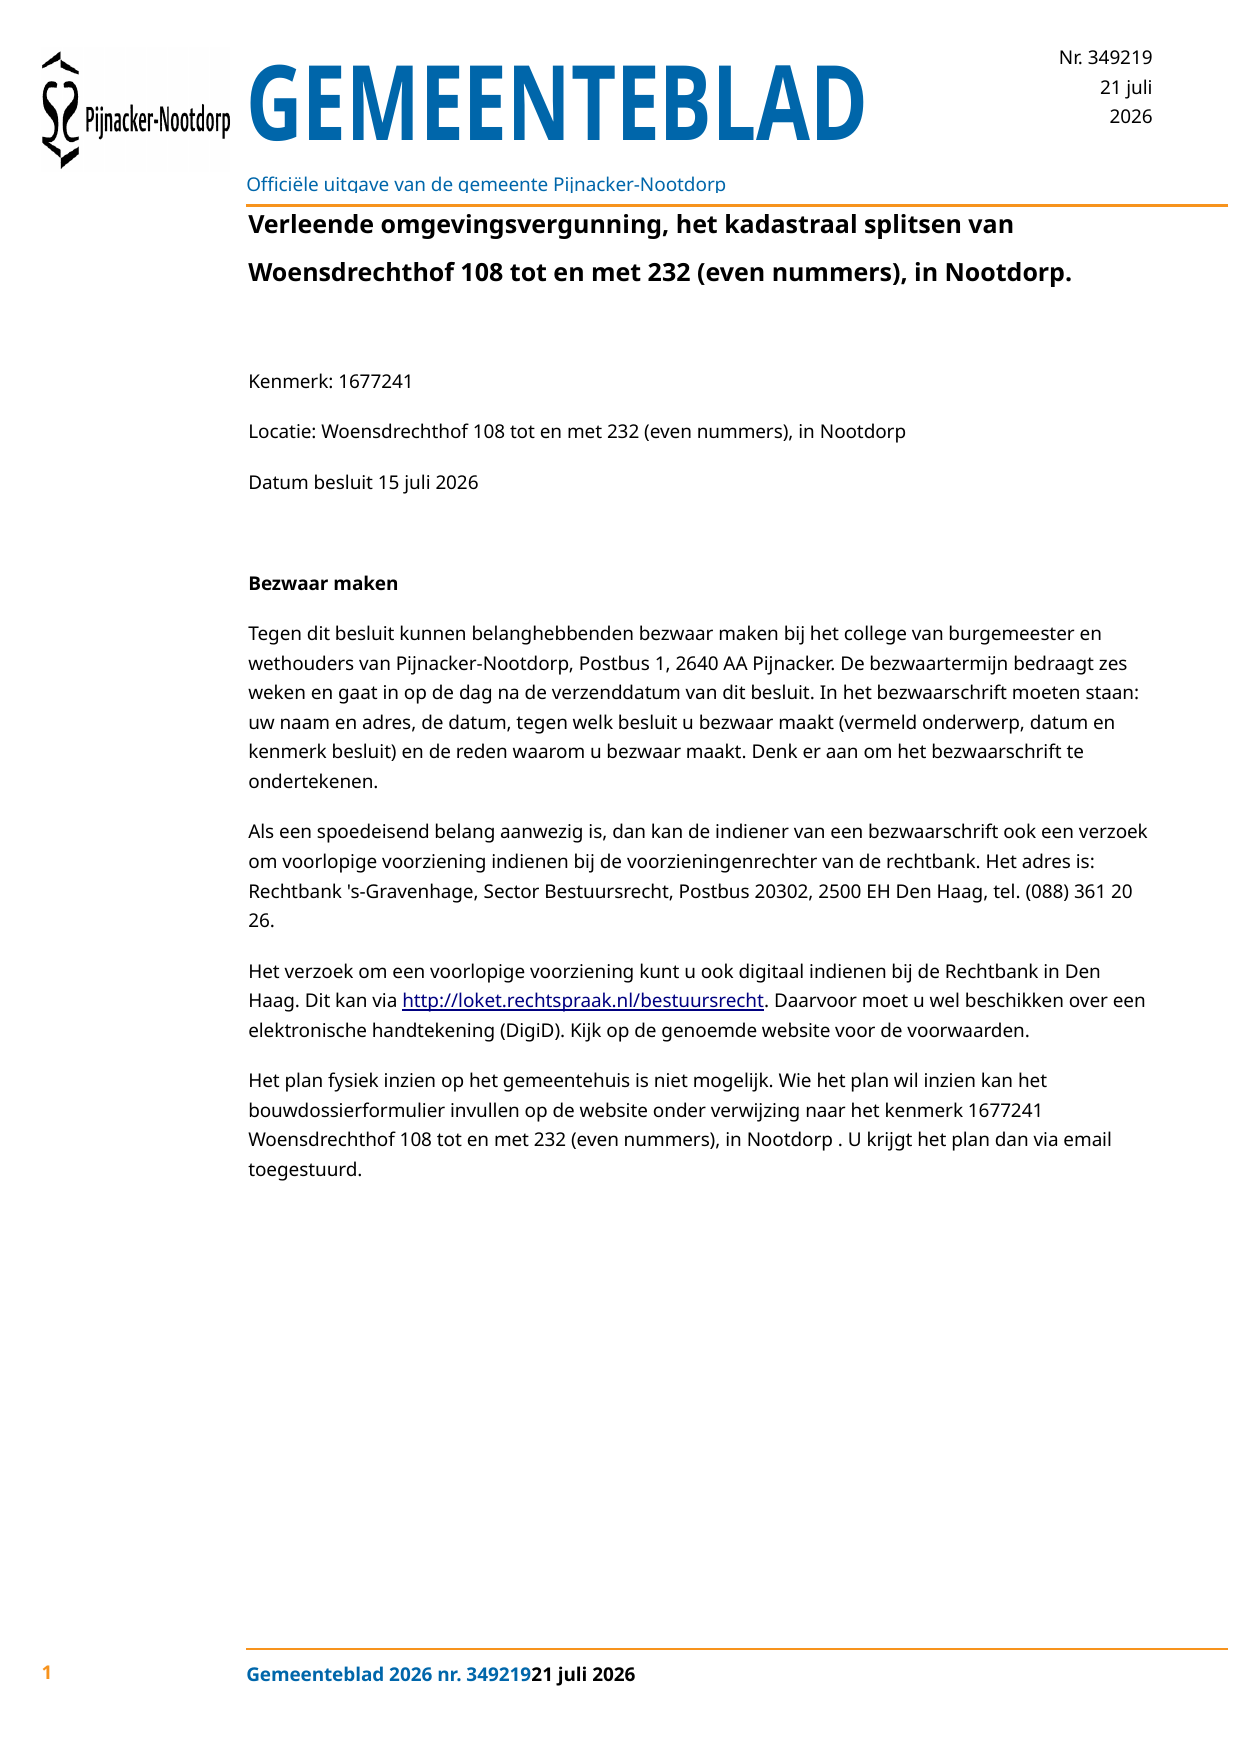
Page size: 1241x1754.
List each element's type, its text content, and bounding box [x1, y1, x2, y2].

text Het verzoek om een voorlopige voorziening kunt u ook digitaal indienen bij de Rechtbank in Den Haag. Dit kan via http://loket.rechtspraak.nl/bestuursrecht. Daarvoor moet u wel beschikken over een elektronische handtekening (DigiD). Kijk op de genoemde website voor de voorwaarden. [248, 958, 1152, 1043]
text Locatie: Woensdrechthof 108 tot en met 232 (even nummers), in Nootdorp [248, 419, 1152, 444]
text Bezwaar maken [248, 570, 1152, 596]
picture [41, 47, 231, 172]
text Kenmerk: 1677241 [248, 368, 1152, 394]
text Datum besluit 15 juli 2026 [248, 469, 1152, 495]
text Verleende omgevingsvergunning, het kadastraal splitsen van Woensdrechthof 108 tot en met 232 (even nummers), in Nootdorp. [248, 207, 1152, 288]
text Tegen dit besluit kunnen belanghebbenden bezwaar maken bij het college van burgemeester en wethouders van Pijnacker-Nootdorp, Postbus 1, 2640 AA Pijnacker. De bezwaartermijn bedraagt zes weken en gaat in op de dag na de verzenddatum van dit besluit. In het bezwaarschrift moeten staan: uw naam en adres, de datum, tegen welk besluit u bezwaar maakt (vermeld onderwerp, datum en kenmerk besluit) en de reden waarom u bezwaar maakt. Denk er aan om het bezwaarschrift te ondertekenen. [248, 620, 1152, 794]
text Als een spoedeisend belang aanwezig is, dan kan de indiener van een bezwaarschrift ook een verzoek om voorlopige voorziening indienen bij de voorzieningenrechter van de rechtbank. Het adres is: Rechtbank 's-Gravenhage, Sector Bestuursrecht, Postbus 20302, 2500 EH Den Haag, tel. (088) 361 20 26. [248, 819, 1152, 933]
text Het plan fysiek inzien op het gemeentehuis is niet mogelijk. Wie het plan wil inzien kan het bouwdossierformulier invullen op de website onder verwijzing naar het kenmerk 1677241 Woensdrechthof 108 tot en met 232 (even nummers), in Nootdorp . U krijgt het plan dan via email toegestuurd. [248, 1067, 1152, 1182]
